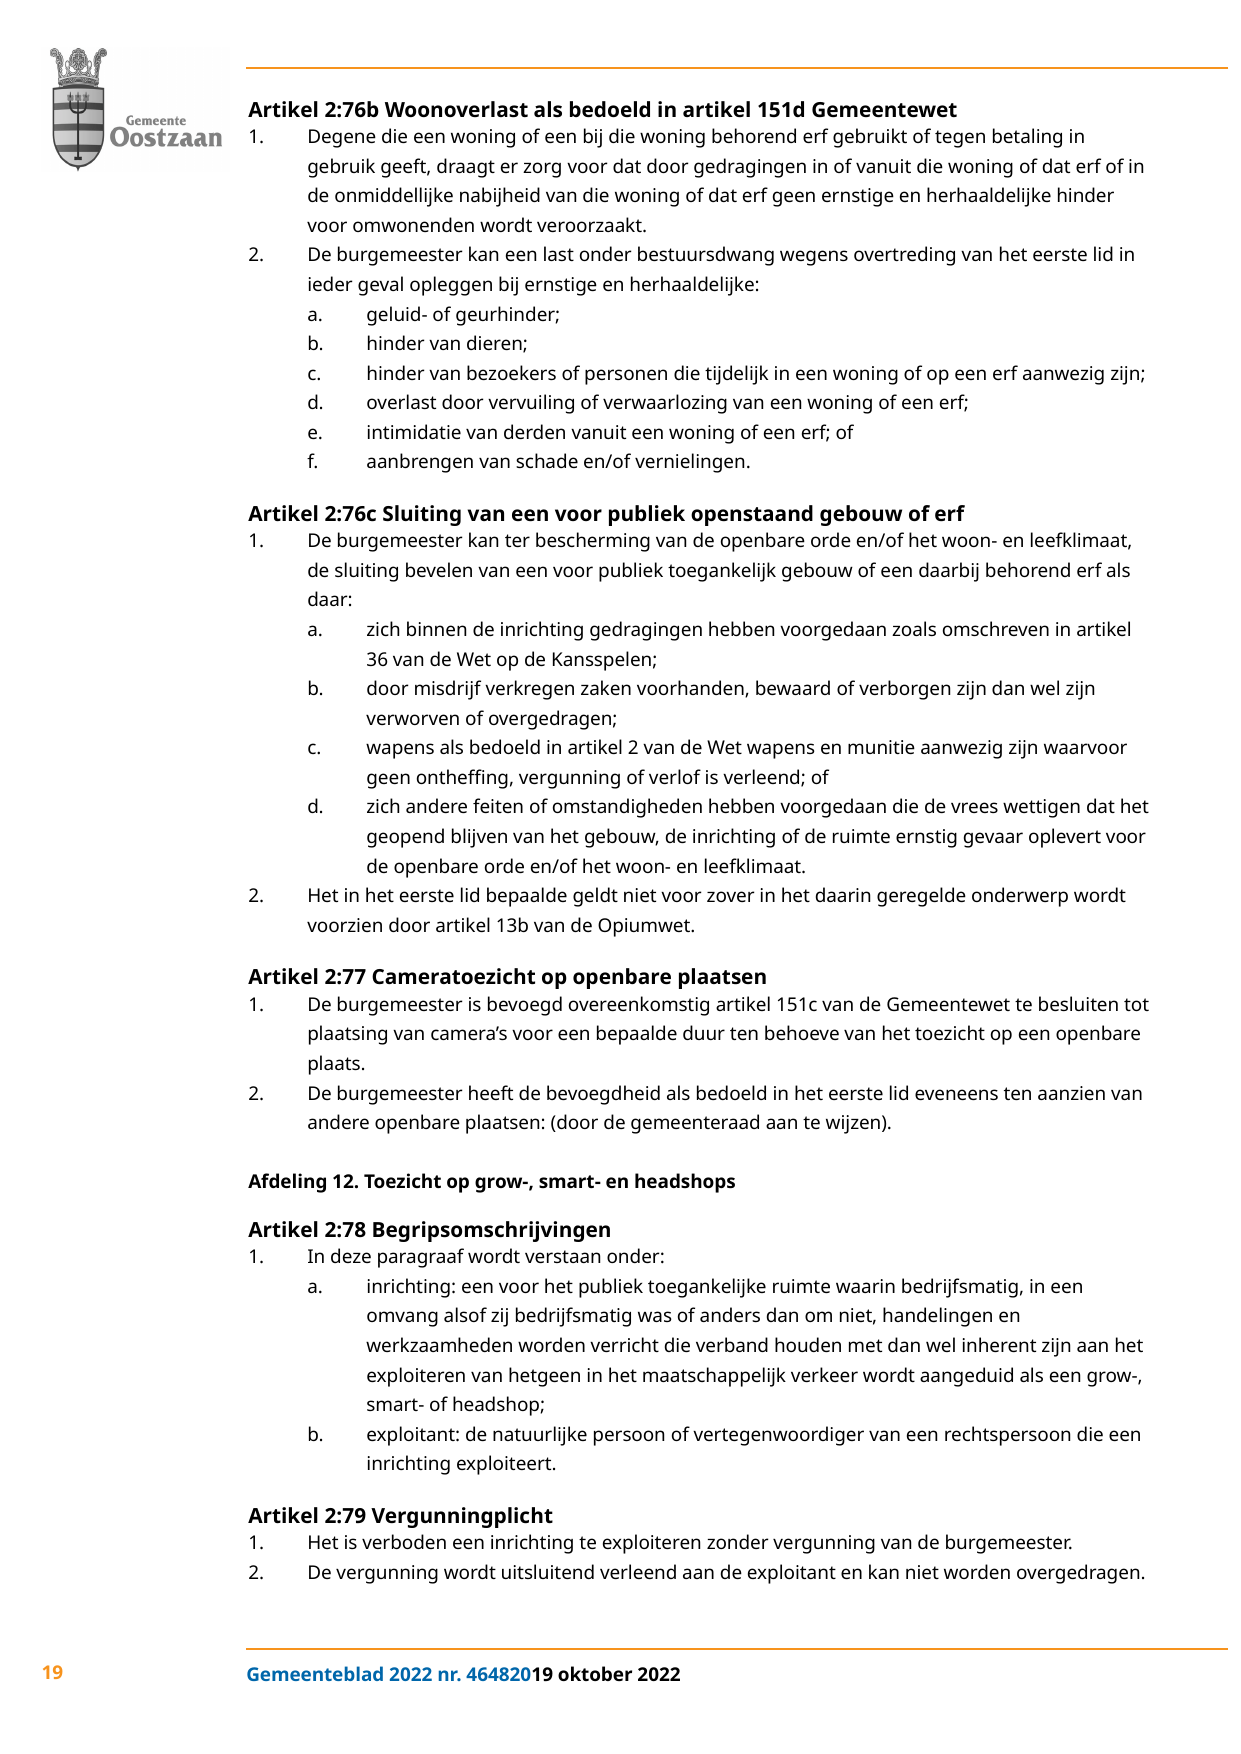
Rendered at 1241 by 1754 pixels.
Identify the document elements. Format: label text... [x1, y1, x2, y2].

text Afdeling 12. Toezicht op grow-, smart- en headshops [248, 1168, 1152, 1194]
list inrichting: een voor het publiek toegankelijke ruimte waarin bedrijfsmatig, in een omvang alsof zij bedrijfsmatig was of anders dan om niet, handelingen en werkzaamheden worden verricht die verband houden met dan wel inherent zijn aan het exploiteren van hetgeen in het maatschappelijk verkeer wordt aangeduid als een grow-, smart- of headshop; [307, 1273, 1152, 1417]
list Het in het eerste lid bepaalde geldt niet voor zover in het daarin geregelde onderwerp wordt voorzien door artikel 13b van de Opiumwet. [248, 882, 1152, 938]
text Artikel 2:79 Vergunningplicht [248, 1501, 1152, 1529]
list De burgemeester heeft de bevoegdheid als bedoeld in het eerste lid eveneens ten aanzien van andere openbare plaatsen: (door de gemeenteraad aan te wijzen). [248, 1080, 1152, 1135]
list De vergunning wordt uitsluitend verleend aan de exploitant en kan niet worden overgedragen. [248, 1559, 1152, 1585]
list zich andere feiten of omstandigheden hebben voorgedaan die de vrees wettigen dat het geopend blijven van het gebouw, de inrichting of de ruimte ernstig gevaar oplevert voor de openbare orde en/of het woon- en leefklimaat. [307, 794, 1152, 879]
picture [41, 47, 231, 172]
list door misdrijf verkregen zaken voorhanden, bewaard of verborgen zijn dan wel zijn verworven of overgedragen; [307, 675, 1152, 731]
list intimidatie van derden vanuit een woning of een erf; of [307, 419, 1152, 445]
list hinder van bezoekers of personen die tijdelijk in een woning of op een erf aanwezig zijn; [307, 360, 1152, 386]
list hinder van dieren; [307, 330, 1152, 356]
text Artikel 2:76c Sluiting van een voor publiek openstaand gebouw of erf [248, 499, 1152, 527]
list aanbrengen van schade en/of vernielingen. [307, 449, 1152, 474]
list Het is verboden een inrichting te exploiteren zonder vergunning van de burgemeester. [248, 1529, 1152, 1555]
list De burgemeester is bevoegd overeenkomstig artikel 151c van de Gemeentewet te besluiten tot plaatsing van camera’s voor een bepaalde duur ten behoeve van het toezicht op een openbare plaats. [248, 991, 1152, 1076]
list Degene die een woning of een bij die woning behorend erf gebruikt of tegen betaling in gebruik geeft, draagt er zorg voor dat door gedragingen in of vanuit die woning of dat erf of in de onmiddellijke nabijheid van die woning of dat erf geen ernstige en herhaaldelijke hinder voor omwonenden wordt veroorzaakt. [248, 123, 1152, 238]
text Artikel 2:78 Begripsomschrijvingen [248, 1215, 1152, 1243]
text Artikel 2:77 Cameratoezicht op openbare plaatsen [248, 962, 1152, 991]
text Artikel 2:76b Woonoverlast als bedoeld in artikel 151d Gemeentewet [248, 95, 1152, 123]
list In deze paragraaf wordt verstaan onder: [248, 1243, 1152, 1269]
list De burgemeester kan ter bescherming van de openbare orde en/of het woon- en leefklimaat, de sluiting bevelen van een voor publiek toegankelijk gebouw of een daarbij behorend erf als daar: [248, 527, 1152, 612]
list overlast door vervuiling of verwaarlozing van een woning of een erf; [307, 389, 1152, 415]
list exploitant: de natuurlijke persoon of vertegenwoordiger van een rechtspersoon die een inrichting exploiteert. [307, 1421, 1152, 1476]
list geluid- of geurhinder; [307, 301, 1152, 326]
list De burgemeester kan een last onder bestuursdwang wegens overtreding van het eerste lid in ieder geval opleggen bij ernstige en herhaaldelijke: [248, 242, 1152, 297]
list wapens als bedoeld in artikel 2 van de Wet wapens en munitie aanwezig zijn waarvoor geen ontheffing, vergunning of verlof is verleend; of [307, 734, 1152, 790]
list zich binnen de inrichting gedragingen hebben voorgedaan zoals omschreven in artikel 36 van de Wet op de Kansspelen; [307, 616, 1152, 672]
